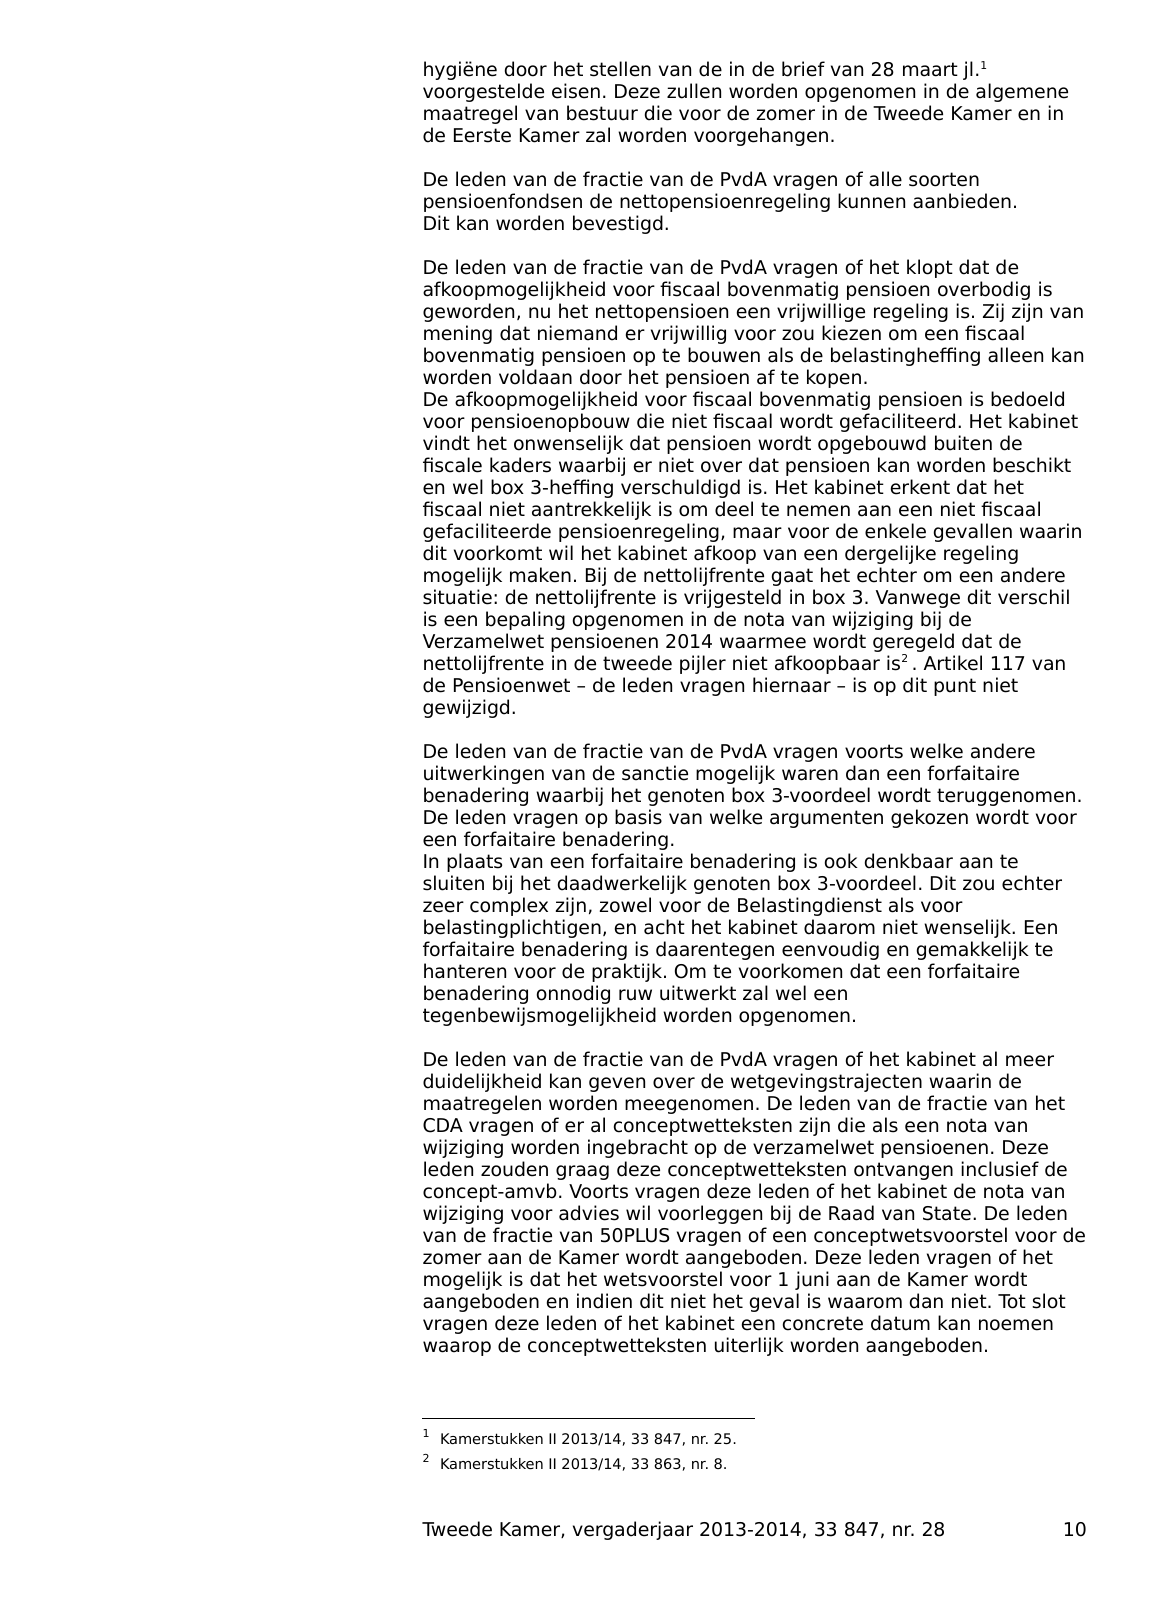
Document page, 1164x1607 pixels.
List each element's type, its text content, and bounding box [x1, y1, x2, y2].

text In plaats van een forfaitaire benadering is ook denkbaar aan te sluiten bij het daadwerkelijk genoten box 3-voordeel. Dit zou echter zeer complex zijn, zowel voor de Belastingdienst als voor belastingplichtigen, en acht het kabinet daarom niet wenselijk. Een forfaitaire benadering is daarentegen eenvoudig en gemakkelijk te hanteren voor de praktijk. Om te voorkomen dat een forfaitaire benadering onnodig ruw uitwerkt zal wel een tegenbewijsmogelijkheid worden opgenomen. [422, 851, 1087, 1027]
text De leden van de fractie van de PvdA vragen of het kabinet al meer duidelijkheid kan geven over de wetgevingstrajecten waarin de maatregelen worden meegenomen. De leden van de fractie van het CDA vragen of er al conceptwetteksten zijn die als een nota van wijziging worden ingebracht op de verzamelwet pensioenen. Deze leden zouden graag deze conceptwetteksten ontvangen inclusief de concept-amvb. Voorts vragen deze leden of het kabinet de nota van wijziging voor advies wil voorleggen bij de Raad van State. De leden van de fractie van 50PLUS vragen of een conceptwetsvoorstel voor de zomer aan de Kamer wordt aangeboden. Deze leden vragen of het mogelijk is dat het wetsvoorstel voor 1 juni aan de Kamer wordt aangeboden en indien dit niet het geval is waarom dan niet. Tot slot vragen deze leden of het kabinet een concrete datum kan noemen waarop de conceptwetteksten uiterlijk worden aangeboden. [422, 1049, 1087, 1357]
text De leden van de fractie van de PvdA vragen of alle soorten pensioenfondsen de nettopensioenregeling kunnen aanbieden. [422, 169, 1087, 213]
text Kamerstukken II 2013/14, 33 863, nr. 8. [422, 1452, 1087, 1474]
text De leden van de fractie van de PvdA vragen of het klopt dat de afkoopmogelijkheid voor fiscaal bovenmatig pensioen overbodig is geworden, nu het nettopensioen een vrijwillige regeling is. Zij zijn van mening dat niemand er vrijwillig voor zou kiezen om een fiscaal bovenmatig pensioen op te bouwen als de belastingheffing alleen kan worden voldaan door het pensioen af te kopen. [422, 257, 1087, 389]
text Dit kan worden bevestigd. [422, 213, 1087, 235]
text hygiëne door het stellen van de in de brief van 28 maart jl. voorgestelde eisen. Deze zullen worden opgenomen in de algemene maatregel van bestuur die voor de zomer in de Tweede Kamer en in de Eerste Kamer zal worden voorgehangen. [422, 59, 1087, 147]
text Kamerstukken II 2013/14, 33 847, nr. 25. [422, 1427, 1087, 1449]
text De leden van de fractie van de PvdA vragen voorts welke andere uitwerkingen van de sanctie mogelijk waren dan een forfaitaire benadering waarbij het genoten box 3-voordeel wordt teruggenomen. De leden vragen op basis van welke argumenten gekozen wordt voor een forfaitaire benadering. [422, 741, 1087, 851]
text De afkoopmogelijkheid voor fiscaal bovenmatig pensioen is bedoeld voor pensioenopbouw die niet fiscaal wordt gefaciliteerd. Het kabinet vindt het onwenselijk dat pensioen wordt opgebouwd buiten de fiscale kaders waarbij er niet over dat pensioen kan worden beschikt en wel box 3-heffing verschuldigd is. Het kabinet erkent dat het fiscaal niet aantrekkelijk is om deel te nemen aan een niet fiscaal gefaciliteerde pensioenregeling, maar voor de enkele gevallen waarin dit voorkomt wil het kabinet afkoop van een dergelijke regeling mogelijk maken. Bij de nettolijfrente gaat het echter om een andere situatie: de nettolijfrente is vrijgesteld in box 3. Vanwege dit verschil is een bepaling opgenomen in de nota van wijziging bij de Verzamelwet pensioenen 2014 waarmee wordt geregeld dat de nettolijfrente in de tweede pijler niet afkoopbaar is. Artikel 117 van de Pensioenwet – de leden vragen hiernaar – is op dit punt niet gewijzigd. [422, 389, 1087, 719]
